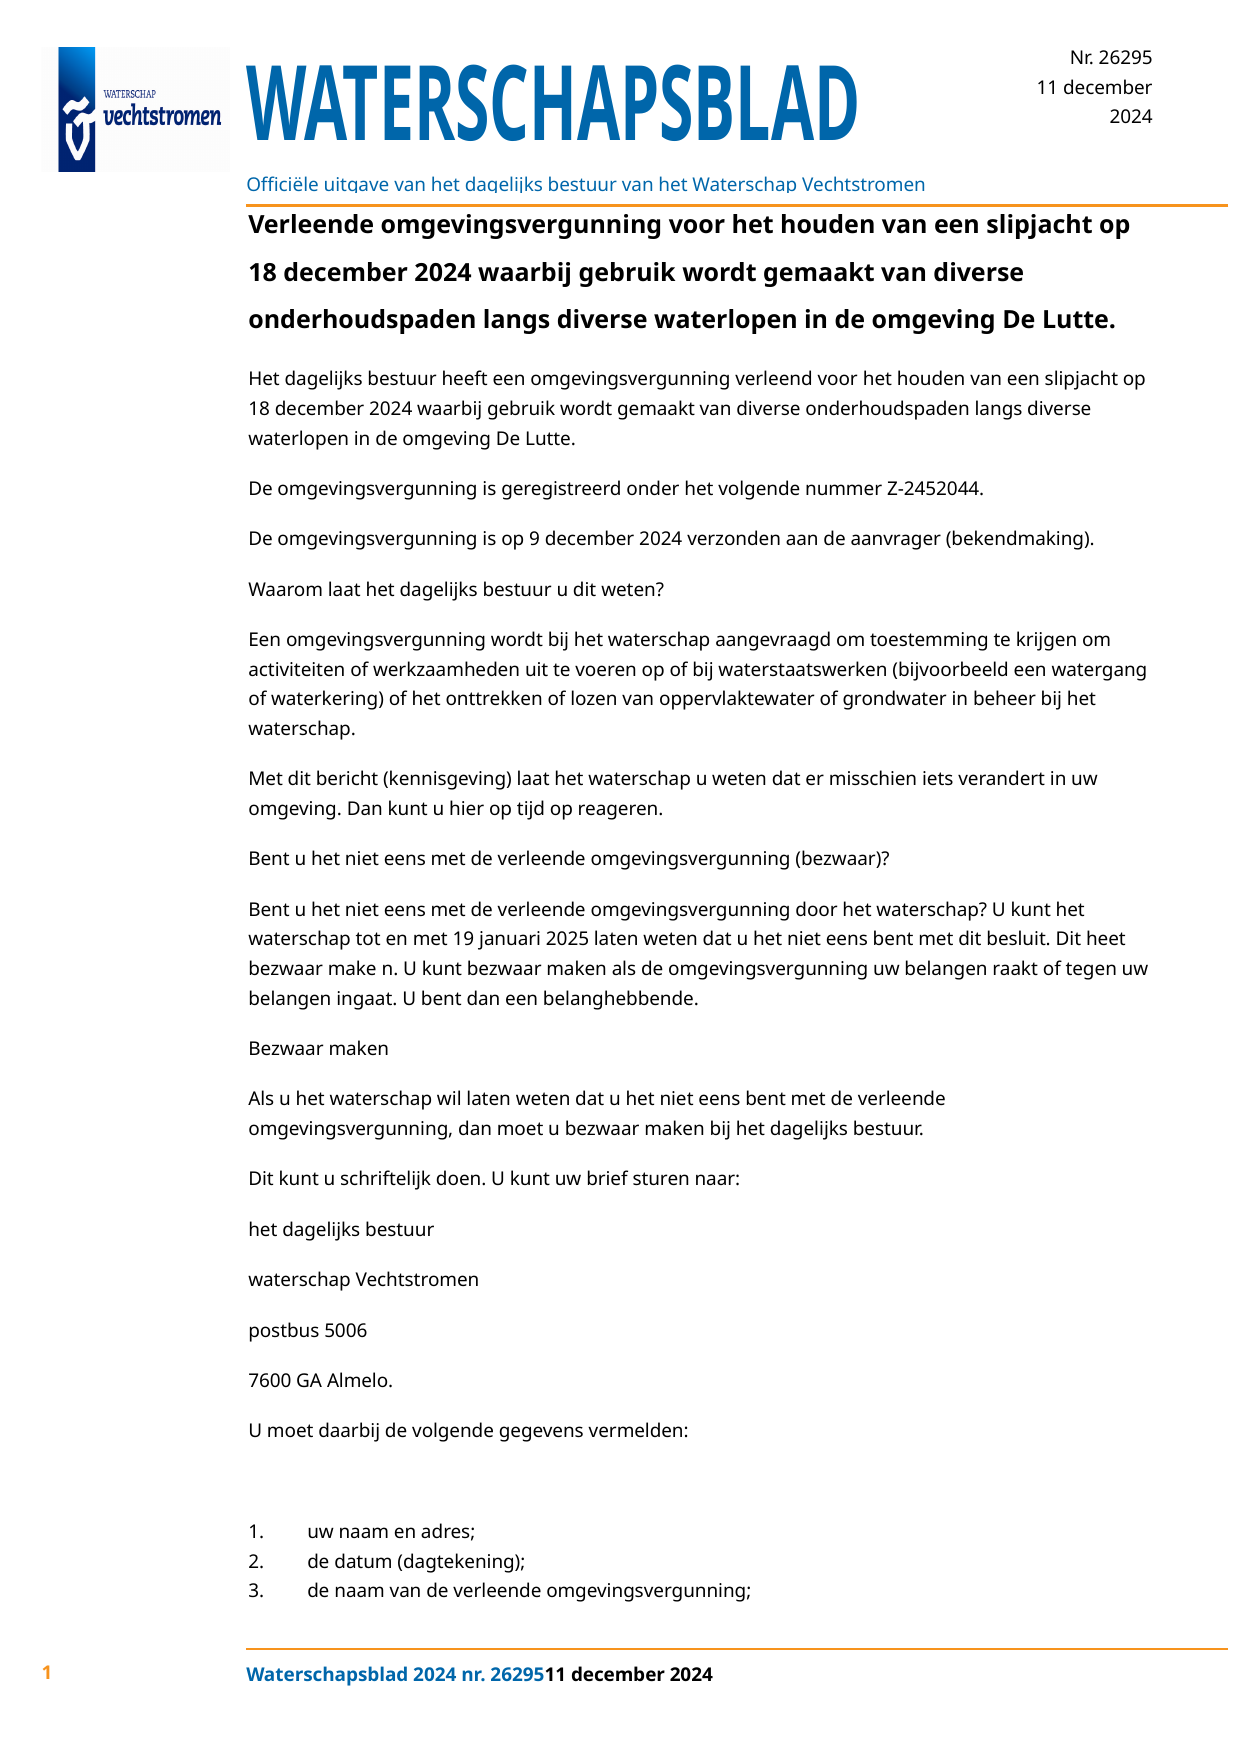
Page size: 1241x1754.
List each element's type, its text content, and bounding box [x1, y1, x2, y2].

text De omgevingsvergunning is geregistreerd onder het volgende nummer Z-2452044. [248, 475, 1152, 501]
text Waarom laat het dagelijks bestuur u dit weten? [248, 576, 1152, 602]
text Verleende omgevingsvergunning voor het houden van een slipjacht op 18 december 2024 waarbij gebruik wordt gemaakt van diverse onderhoudspaden langs diverse waterlopen in de omgeving De Lutte. [248, 207, 1152, 336]
text Het dagelijks bestuur heeft een omgevingsvergunning verleend voor het houden van een slipjacht op 18 december 2024 waarbij gebruik wordt gemaakt van diverse onderhoudspaden langs diverse waterlopen in de omgeving De Lutte. [248, 366, 1152, 450]
list uw naam en adres; [248, 1518, 1152, 1544]
text Bezwaar maken [248, 1035, 1152, 1061]
text Als u het waterschap wil laten weten dat u het niet eens bent met de verleende omgevingsvergunning, dan moet u bezwaar maken bij het dagelijks bestuur. [248, 1086, 1152, 1141]
list de naam van de verleende omgevingsvergunning; [248, 1578, 1152, 1603]
text het dagelijks bestuur [248, 1216, 1152, 1242]
text postbus 5006 [248, 1317, 1152, 1342]
picture [41, 47, 231, 172]
text Een omgevingsvergunning wordt bij het waterschap aangevraagd om toestemming te krijgen om activiteiten of werkzaamheden uit te voeren op of bij waterstaatswerken (bijvoorbeeld een watergang of waterkering) of het onttrekken of lozen van oppervlaktewater of grondwater in beheer bij het waterschap. [248, 626, 1152, 741]
text U moet daarbij de volgende gegevens vermelden: [248, 1418, 1152, 1443]
text Met dit bericht (kennisgeving) laat het waterschap u weten dat er misschien iets verandert in uw omgeving. Dan kunt u hier op tijd op reageren. [248, 766, 1152, 821]
text waterschap Vechtstromen [248, 1266, 1152, 1292]
text Bent u het niet eens met de verleende omgevingsvergunning door het waterschap? U kunt het waterschap tot en met 19 januari 2025 laten weten dat u het niet eens bent met dit besluit. Dit heet bezwaar make n. U kunt bezwaar maken als de omgevingsvergunning uw belangen raakt of tegen uw belangen ingaat. U bent dan een belanghebbende. [248, 896, 1152, 1010]
text 7600 GA Almelo. [248, 1367, 1152, 1393]
text De omgevingsvergunning is op 9 december 2024 verzonden aan de aanvrager (bekendmaking). [248, 526, 1152, 551]
text Bent u het niet eens met de verleende omgevingsvergunning (bezwaar)? [248, 846, 1152, 871]
list de datum (dagtekening); [248, 1548, 1152, 1574]
text Dit kunt u schriftelijk doen. U kunt uw brief sturen naar: [248, 1166, 1152, 1191]
